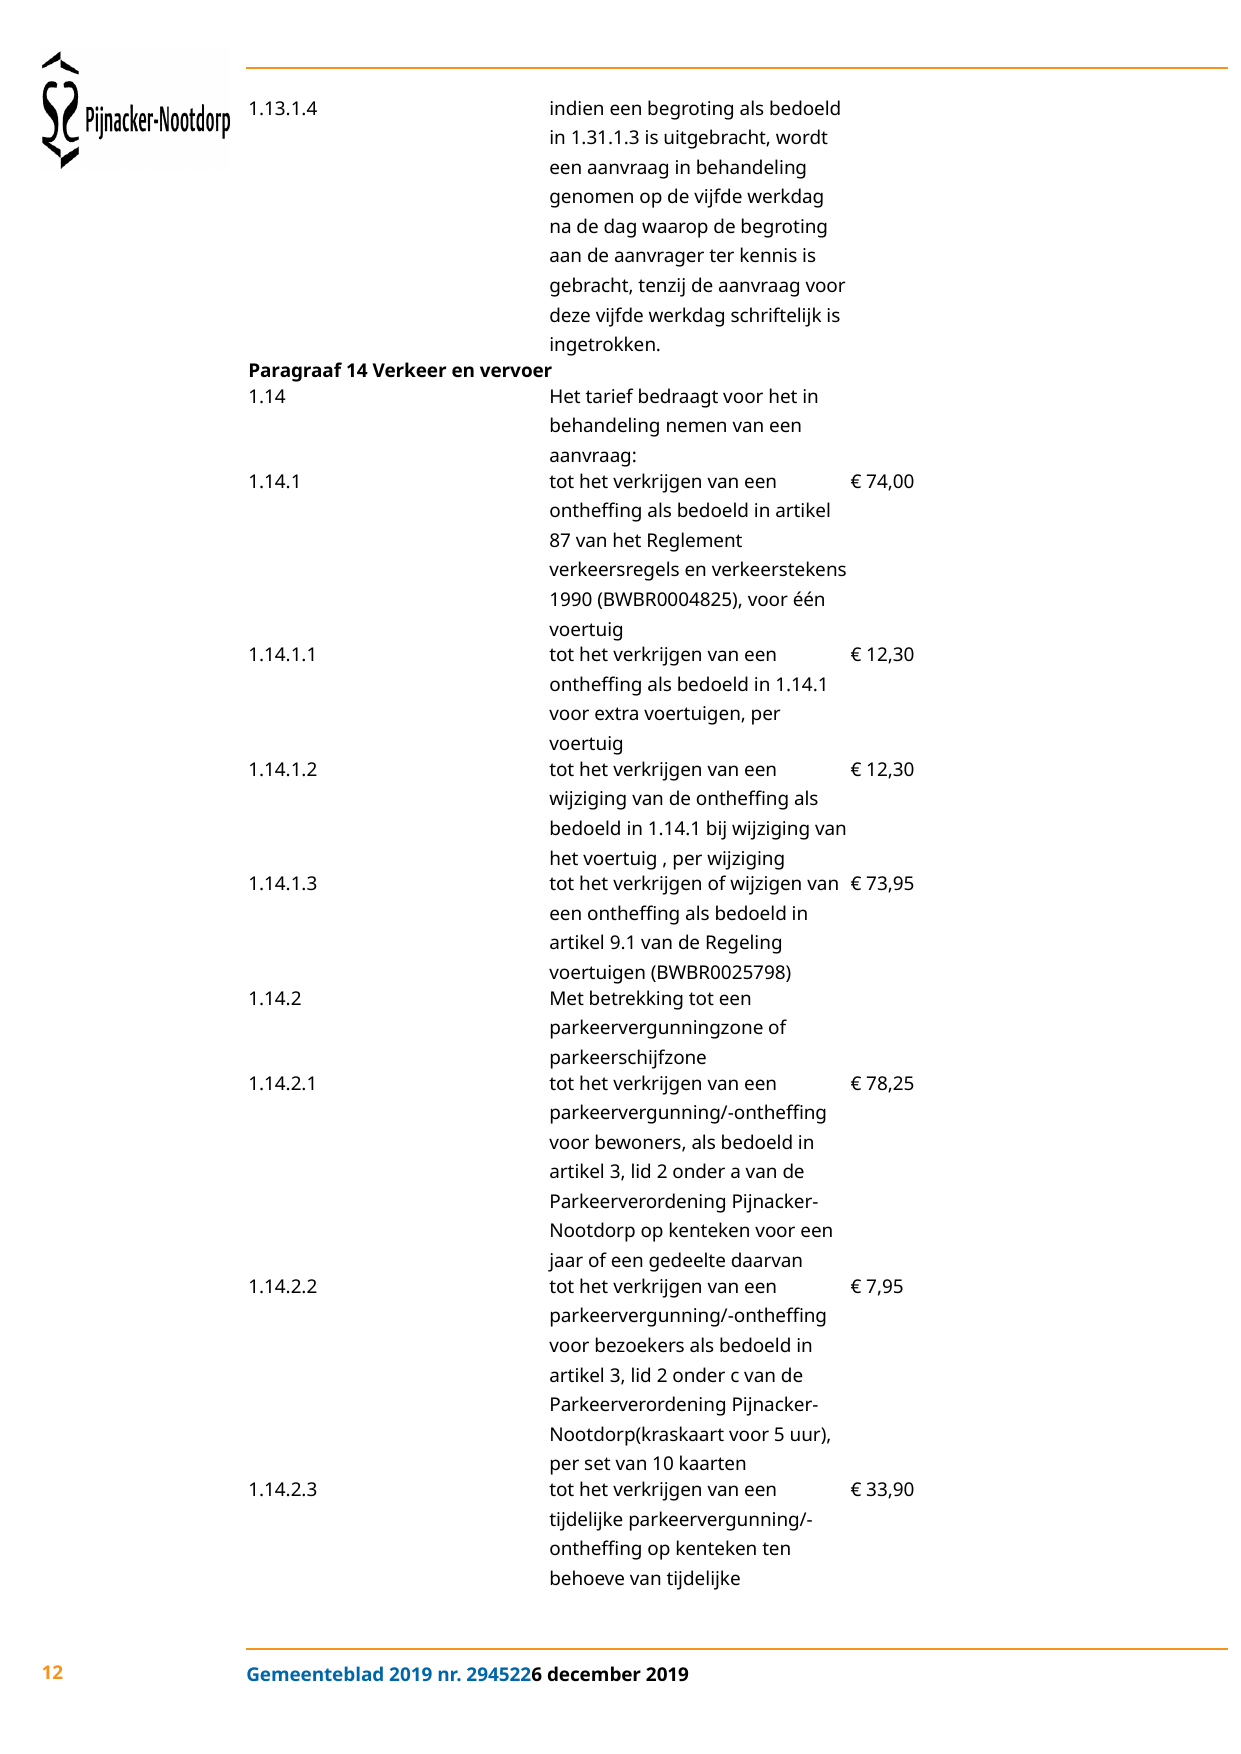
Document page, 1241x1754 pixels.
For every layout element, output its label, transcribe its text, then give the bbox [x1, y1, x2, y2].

table_cell € 73,95 [850, 870, 1152, 985]
table_cell 1.14.1.1 [248, 641, 549, 756]
table_cell 1.14.2 [248, 985, 549, 1070]
table_cell tot het verkrijgen of wijzigen van een ontheffing als bedoeld in artikel 9.1 van de Regeling voertuigen (BWBR0025798) [549, 870, 850, 985]
table_cell 1.14.1.2 [248, 756, 549, 870]
table_cell [850, 383, 1152, 468]
table_cell tot het verkrijgen van een parkeervergunning/-ontheffing voor bezoekers als bedoeld in artikel 3, lid 2 onder c van de Parkeerverordening Pijnacker-Nootdorp(kraskaart voor 5 uur), per set van 10 kaarten [549, 1273, 850, 1476]
table_cell 1.13.1.4 [248, 95, 549, 357]
table_cell € 7,95 [850, 1273, 1152, 1476]
table_cell 1.14.1 [248, 468, 549, 641]
table_cell tot het verkrijgen van een ontheffing als bedoeld in 1.14.1 voor extra voertuigen, per voertuig [549, 641, 850, 756]
table_cell [850, 985, 1152, 1070]
table_cell 1.14.2.1 [248, 1070, 549, 1273]
table_cell indien een begroting als bedoeld in 1.31.1.3 is uitgebracht, wordt een aanvraag in behandeling genomen op de vijfde werkdag na de dag waarop de begroting aan de aanvrager ter kennis is gebracht, tenzij de aanvraag voor deze vijfde werkdag schriftelijk is ingetrokken. [549, 95, 850, 357]
table_cell tot het verkrijgen van een ontheffing als bedoeld in artikel 87 van het Reglement verkeersregels en verkeerstekens 1990 (BWBR0004825), voor één voertuig [549, 468, 850, 641]
table_cell 1.14.2.3 [248, 1476, 549, 1591]
table_cell 1.14.1.3 [248, 870, 549, 985]
table_cell Paragraaf 14 Verkeer en vervoer [248, 357, 1152, 383]
table_cell € 12,30 [850, 756, 1152, 870]
table_cell € 12,30 [850, 641, 1152, 756]
table_cell € 74,00 [850, 468, 1152, 641]
table_cell [850, 95, 1152, 357]
table_cell tot het verkrijgen van een tijdelijke parkeervergunning/-ontheffing op kenteken ten behoeve van tijdelijke [549, 1476, 850, 1591]
table_cell tot het verkrijgen van een wijziging van de ontheffing als bedoeld in 1.14.1 bij wijziging van het voertuig , per wijziging [549, 756, 850, 870]
picture [41, 47, 231, 172]
table_cell tot het verkrijgen van een parkeervergunning/-ontheffing voor bewoners, als bedoeld in artikel 3, lid 2 onder a van de Parkeerverordening Pijnacker-Nootdorp op kenteken voor een jaar of een gedeelte daarvan [549, 1070, 850, 1273]
table_cell € 33,90 [850, 1476, 1152, 1591]
table_cell 1.14 [248, 383, 549, 468]
table_cell Met betrekking tot een parkeervergunningzone of parkeerschijfzone [549, 985, 850, 1070]
table_cell 1.14.2.2 [248, 1273, 549, 1476]
table_cell € 78,25 [850, 1070, 1152, 1273]
table_cell Het tarief bedraagt voor het in behandeling nemen van een aanvraag: [549, 383, 850, 468]
